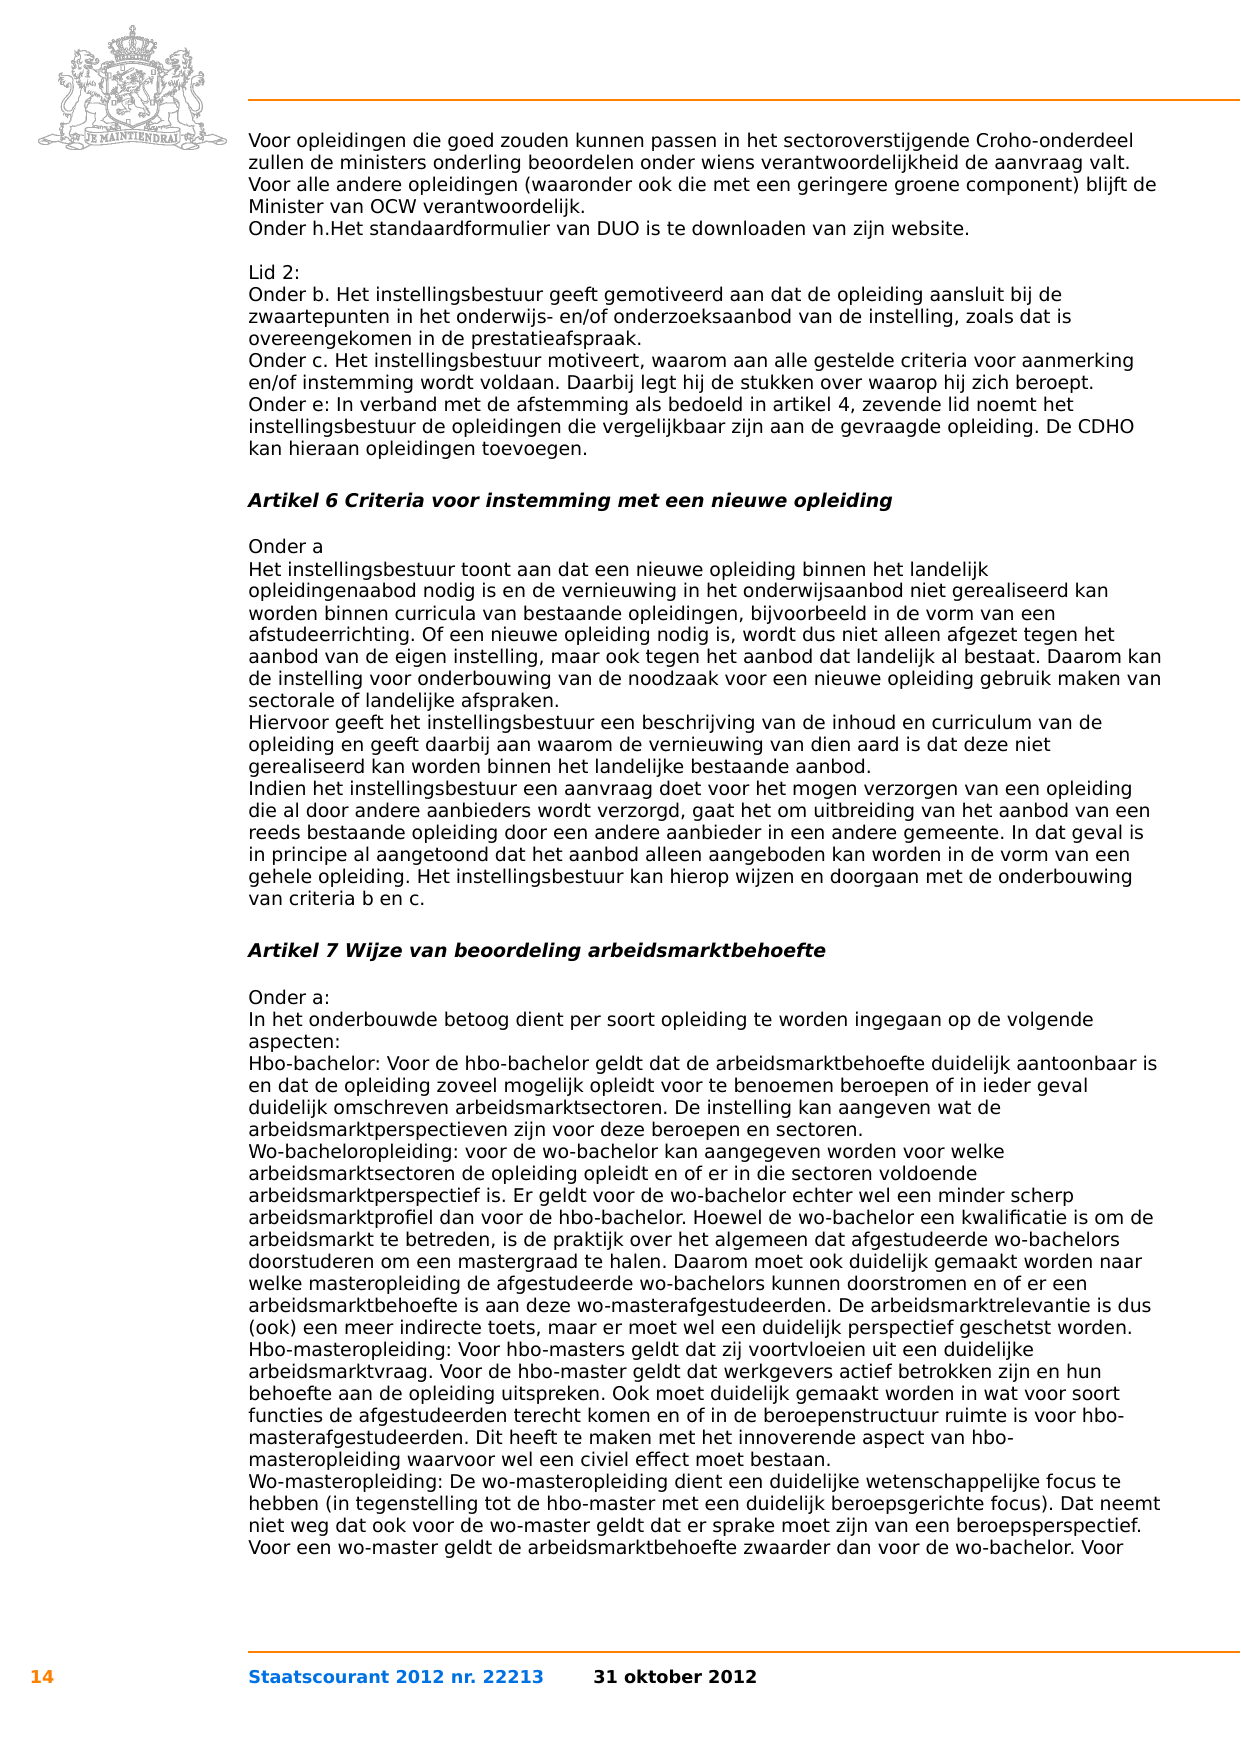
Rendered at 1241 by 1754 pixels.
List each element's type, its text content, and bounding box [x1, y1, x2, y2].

subtitle Artikel 6 Criteria voor instemming met een nieuwe opleiding [248, 489, 1163, 511]
text Hiervoor geeft het instellingsbestuur een beschrijving van de inhoud en curriculum van de opleiding en geeft daarbij aan waarom de vernieuwing van dien aard is dat deze niet gerealiseerd kan worden binnen het landelijke bestaande aanbod. [248, 712, 1163, 778]
text Onder c. Het instellingsbestuur motiveert, waarom aan alle gestelde criteria voor aanmerking en/of instemming wordt voldaan. Daarbij legt hij de stukken over waarop hij zich beroept. [248, 349, 1163, 393]
text Voor opleidingen die goed zouden kunnen passen in het sectoroverstijgende Croho-onderdeel zullen de ministers onderling beoordelen onder wiens verantwoordelijkheid de aanvraag valt. Voor alle andere opleidingen (waaronder ook die met een geringere groene component) blijft de Minister van OCW verantwoordelijk. [248, 130, 1163, 218]
text Onder a [248, 536, 1163, 558]
text Wo-masteropleiding: De wo-masteropleiding dient een duidelijke wetenschappelijke focus te hebben (in tegenstelling tot de hbo-master met een duidelijk beroepsgerichte focus). Dat neemt niet weg dat ook voor de wo-master geldt dat er sprake moet zijn van een beroepsperspectief. Voor een wo-master geldt de arbeidsmarktbehoefte zwaarder dan voor de wo-bachelor. Voor [248, 1471, 1163, 1558]
text Hbo-bachelor: Voor de hbo-bachelor geldt dat de arbeidsmarktbehoefte duidelijk aantoonbaar is en dat de opleiding zoveel mogelijk opleidt voor te benoemen beroepen of in ieder geval duidelijk omschreven arbeidsmarktsectoren. De instelling kan aangeven wat de arbeidsmarktperspectieven zijn voor deze beroepen en sectoren. [248, 1053, 1163, 1141]
text Lid 2: [248, 262, 1163, 284]
picture [38, 25, 227, 150]
text Hbo-masteropleiding: Voor hbo-masters geldt dat zij voortvloeien uit een duidelijke arbeidsmarktvraag. Voor de hbo-master geldt dat werkgevers actief betrokken zijn en hun behoefte aan de opleiding uitspreken. Ook moet duidelijk gemaakt worden in wat voor soort functies de afgestudeerden terecht komen en of in de beroepenstructuur ruimte is voor hbo-masterafgestudeerden. Dit heeft te maken met het innoverende aspect van hbo-masteropleiding waarvoor wel een civiel effect moet bestaan. [248, 1339, 1163, 1471]
text Onder e: In verband met de afstemming als bedoeld in artikel 4, zevende lid noemt het instellingsbestuur de opleidingen die vergelijkbaar zijn aan de gevraagde opleiding. De CDHO kan hieraan opleidingen toevoegen. [248, 393, 1163, 459]
text Indien het instellingsbestuur een aanvraag doet voor het mogen verzorgen van een opleiding die al door andere aanbieders wordt verzorgd, gaat het om uitbreiding van het aanbod van een reeds bestaande opleiding door een andere aanbieder in een andere gemeente. In dat geval is in principe al aangetoond dat het aanbod alleen aangeboden kan worden in de vorm van een gehele opleiding. Het instellingsbestuur kan hierop wijzen en doorgaan met de onderbouwing van criteria b en c. [248, 778, 1163, 910]
subtitle Artikel 7 Wijze van beoordeling arbeidsmarktbehoefte [248, 940, 1163, 962]
text Onder b. Het instellingsbestuur geeft gemotiveerd aan dat de opleiding aansluit bij de zwaartepunten in het onderwijs- en/of onderzoeksaanbod van de instelling, zoals dat is overeengekomen in de prestatieafspraak. [248, 284, 1163, 349]
text In het onderbouwde betoog dient per soort opleiding te worden ingegaan op de volgende aspecten: [248, 1009, 1163, 1053]
text Onder a: [248, 987, 1163, 1009]
text Wo-bacheloropleiding: voor de wo-bachelor kan aangegeven worden voor welke arbeidsmarktsectoren de opleiding opleidt en of er in die sectoren voldoende arbeidsmarktperspectief is. Er geldt voor de wo-bachelor echter wel een minder scherp arbeidsmarktprofiel dan voor de hbo-bachelor. Hoewel de wo-bachelor een kwalificatie is om de arbeidsmarkt te betreden, is de praktijk over het algemeen dat afgestudeerde wo-bachelors doorstuderen om een mastergraad te halen. Daarom moet ook duidelijk gemaakt worden naar welke masteropleiding de afgestudeerde wo-bachelors kunnen doorstromen en of er een arbeidsmarktbehoefte is aan deze wo-masterafgestudeerden. De arbeidsmarktrelevantie is dus (ook) een meer indirecte toets, maar er moet wel een duidelijk perspectief geschetst worden. [248, 1141, 1163, 1339]
text Het instellingsbestuur toont aan dat een nieuwe opleiding binnen het landelijk opleidingenaabod nodig is en de vernieuwing in het onderwijsaanbod niet gerealiseerd kan worden binnen curricula van bestaande opleidingen, bijvoorbeeld in de vorm van een afstudeerrichting. Of een nieuwe opleiding nodig is, wordt dus niet alleen afgezet tegen het aanbod van de eigen instelling, maar ook tegen het aanbod dat landelijk al bestaat. Daarom kan de instelling voor onderbouwing van de noodzaak voor een nieuwe opleiding gebruik maken van sectorale of landelijke afspraken. [248, 558, 1163, 712]
text Onder h.Het standaardformulier van DUO is te downloaden van zijn website. [248, 218, 1163, 240]
